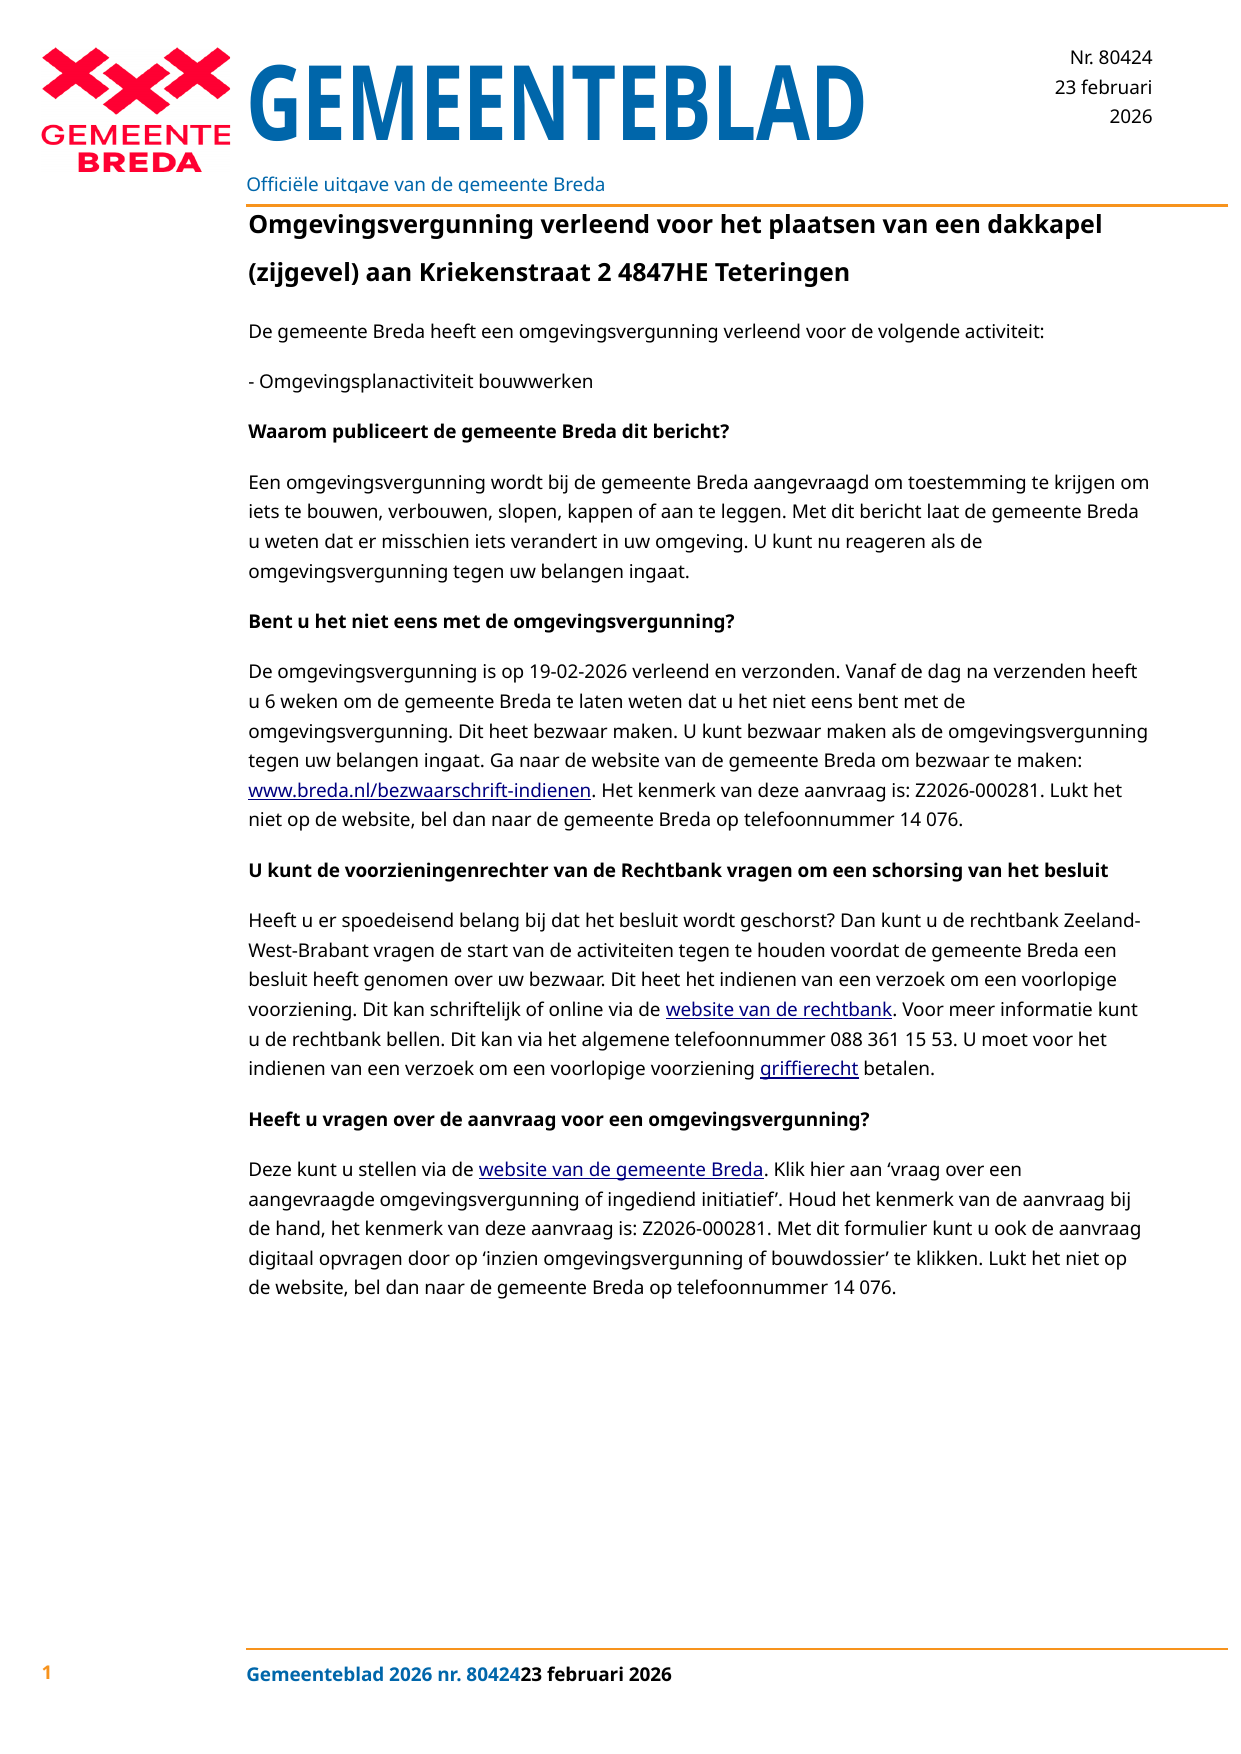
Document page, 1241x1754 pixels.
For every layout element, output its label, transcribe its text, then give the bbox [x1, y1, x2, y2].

text De gemeente Breda heeft een omgevingsvergunning verleend voor de volgende activiteit: [248, 318, 1152, 344]
text - Omgevingsplanactiviteit bouwwerken [248, 368, 1152, 394]
text De omgevingsvergunning is op 19-02-2026 verleend en verzonden. Vanaf de dag na verzenden heeft u 6 weken om de gemeente Breda te laten weten dat u het niet eens bent met de omgevingsvergunning. Dit heet bezwaar maken. U kunt bezwaar maken als de omgevingsvergunning tegen uw belangen ingaat. Ga naar de website van de gemeente Breda om bezwaar te maken: www.breda.nl/bezwaarschrift-indienen. Het kenmerk van deze aanvraag is: Z2026-000281. Lukt het niet op de website, bel dan naar de gemeente Breda op telefoonnummer 14 076. [248, 659, 1152, 832]
text Deze kunt u stellen via de website van de gemeente Breda. Klik hier aan ‘vraag over een aangevraagde omgevingsvergunning of ingediend initiatief’. Houd het kenmerk van de aanvraag bij de hand, het kenmerk van deze aanvraag is: Z2026-000281. Met dit formulier kunt u ook de aanvraag digitaal opvragen door op ‘inzien omgevingsvergunning of bouwdossier’ te klikken. Lukt het niet op de website, bel dan naar de gemeente Breda op telefoonnummer 14 076. [248, 1156, 1152, 1300]
text Heeft u er spoedeisend belang bij dat het besluit wordt geschorst? Dan kunt u de rechtbank Zeeland-West-Brabant vragen de start van de activiteiten tegen te houden voordat de gemeente Breda een besluit heeft genomen over uw bezwaar. Dit heet het indienen van een verzoek om een voorlopige voorziening. Dit kan schriftelijk of online via de website van de rechtbank. Voor meer informatie kunt u de rechtbank bellen. Dit kan via het algemene telefoonnummer 088 361 15 53. U moet voor het indienen van een verzoek om een voorlopige voorziening griffierecht betalen. [248, 907, 1152, 1081]
text Omgevingsvergunning verleend voor het plaatsen van een dakkapel (zijgevel) aan Kriekenstraat 2 4847HE Teteringen [248, 207, 1152, 288]
text Bent u het niet eens met de omgevingsvergunning? [248, 608, 1152, 634]
text U kunt de voorzieningenrechter van de Rechtbank vragen om een schorsing van het besluit [248, 857, 1152, 883]
text Een omgevingsvergunning wordt bij de gemeente Breda aangevraagd om toestemming te krijgen om iets te bouwen, verbouwen, slopen, kappen of aan te leggen. Met dit bericht laat de gemeente Breda u weten dat er misschien iets verandert in uw omgeving. U kunt nu reageren als de omgevingsvergunning tegen uw belangen ingaat. [248, 469, 1152, 584]
text Heeft u vragen over de aanvraag voor een omgevingsvergunning? [248, 1106, 1152, 1132]
text Waarom publiceert de gemeente Breda dit bericht? [248, 419, 1152, 444]
picture [41, 47, 231, 172]
